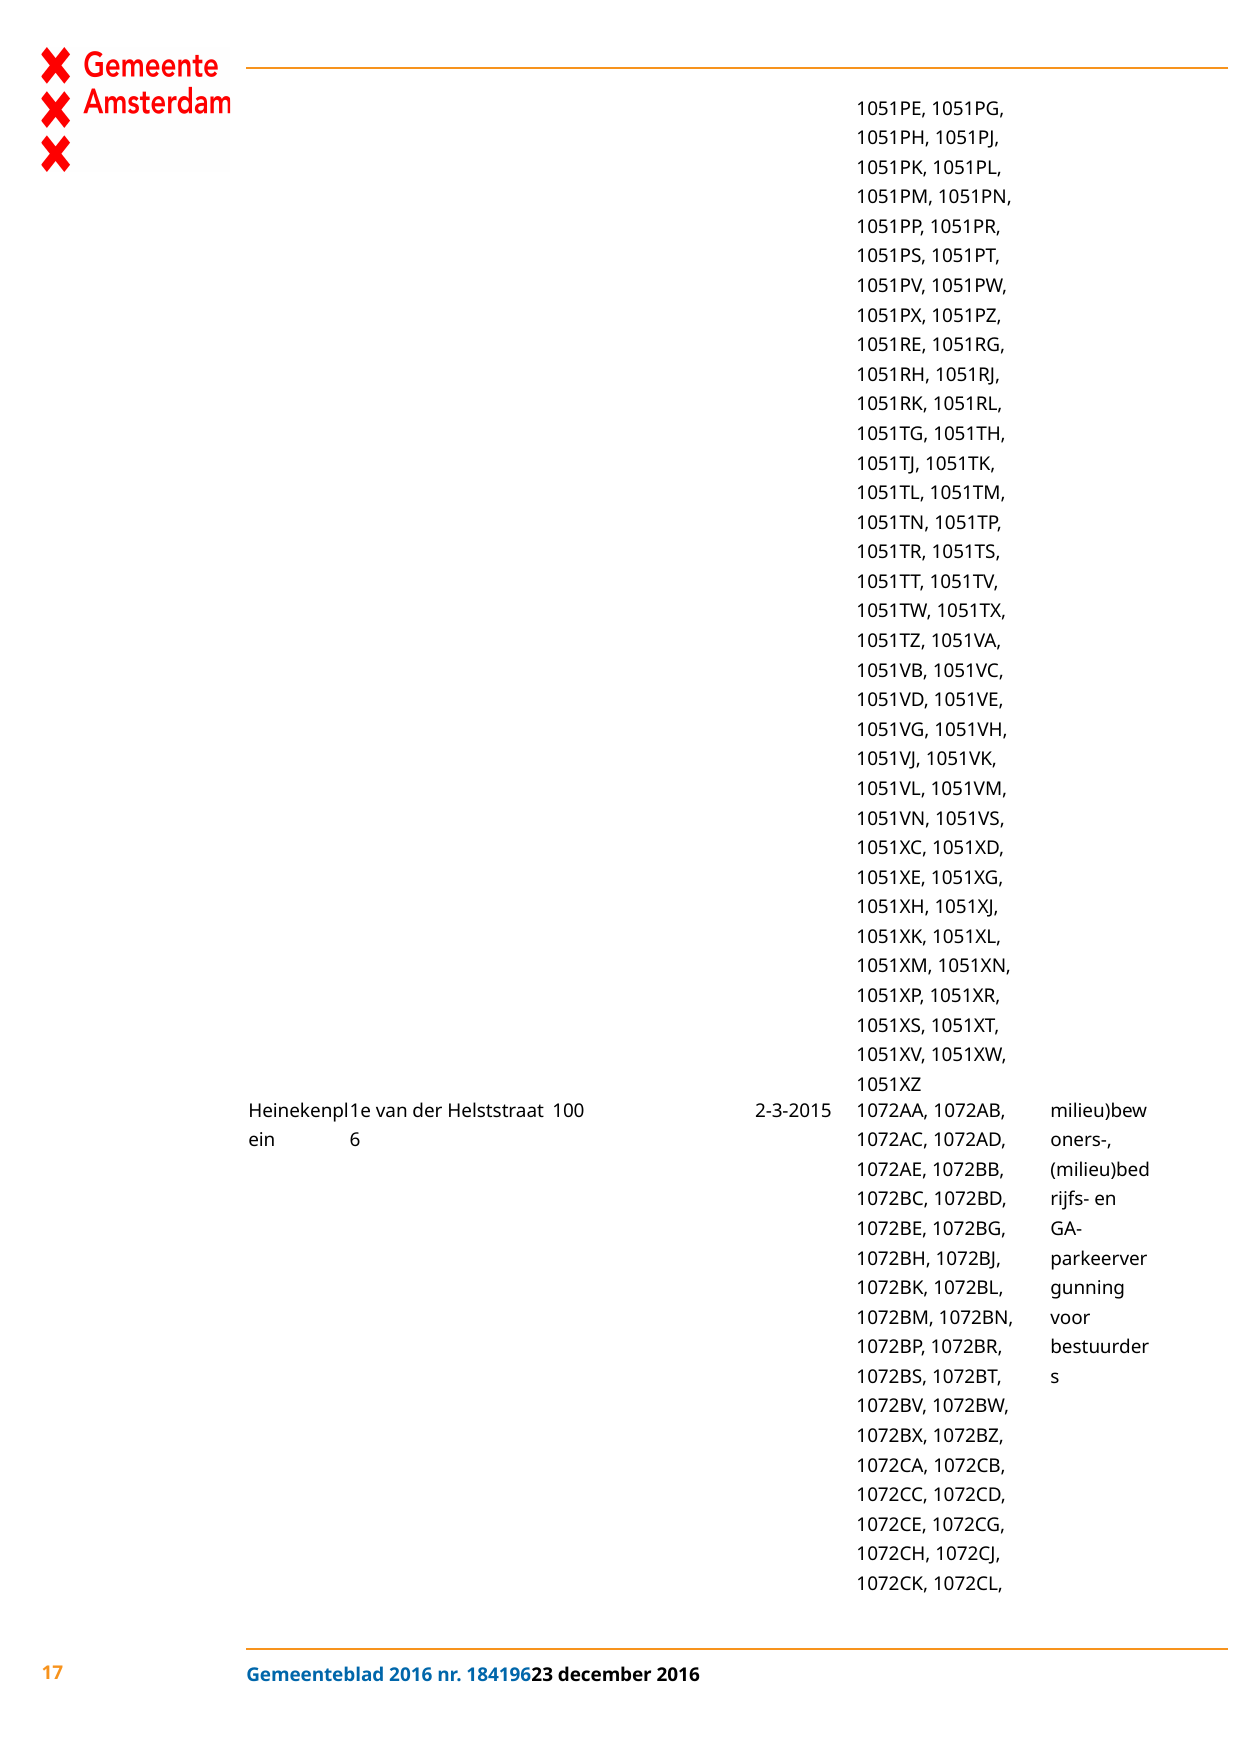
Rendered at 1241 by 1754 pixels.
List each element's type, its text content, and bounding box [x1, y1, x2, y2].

table_cell [552, 95, 755, 1097]
table_cell [755, 95, 856, 1097]
table_cell [248, 95, 349, 1097]
table_cell 2-3-2015 [755, 1097, 856, 1596]
table_cell milieu)bewoners-, (milieu)bedrijfs- en GA-parkeervergunning voor bestuurders [1050, 1097, 1152, 1596]
table_cell [1050, 95, 1152, 1097]
table_cell 1e van der Helststraat 6 [349, 1097, 552, 1596]
table_cell 100 [552, 1097, 755, 1596]
table_cell 1051PE, 1051PG, 1051PH, 1051PJ, 1051PK, 1051PL, 1051PM, 1051PN, 1051PP, 1051PR, 1051PS, 1051PT, 1051PV, 1051PW, 1051PX, 1051PZ, 1051RE, 1051RG, 1051RH, 1051RJ, 1051RK, 1051RL, 1051TG, 1051TH, 1051TJ, 1051TK, 1051TL, 1051TM, 1051TN, 1051TP, 1051TR, 1051TS, 1051TT, 1051TV, 1051TW, 1051TX, 1051TZ, 1051VA, 1051VB, 1051VC, 1051VD, 1051VE, 1051VG, 1051VH, 1051VJ, 1051VK, 1051VL, 1051VM, 1051VN, 1051VS, 1051XC, 1051XD, 1051XE, 1051XG, 1051XH, 1051XJ, 1051XK, 1051XL, 1051XM, 1051XN, 1051XP, 1051XR, 1051XS, 1051XT, 1051XV, 1051XW, 1051XZ [856, 95, 1050, 1097]
table_cell Heinekenplein [248, 1097, 349, 1596]
picture [41, 47, 231, 172]
table_cell [349, 95, 552, 1097]
table_cell 1072AA, 1072AB, 1072AC, 1072AD, 1072AE, 1072BB, 1072BC, 1072BD, 1072BE, 1072BG, 1072BH, 1072BJ, 1072BK, 1072BL, 1072BM, 1072BN, 1072BP, 1072BR, 1072BS, 1072BT, 1072BV, 1072BW, 1072BX, 1072BZ, 1072CA, 1072CB, 1072CC, 1072CD, 1072CE, 1072CG, 1072CH, 1072CJ, 1072CK, 1072CL, [856, 1097, 1050, 1596]
